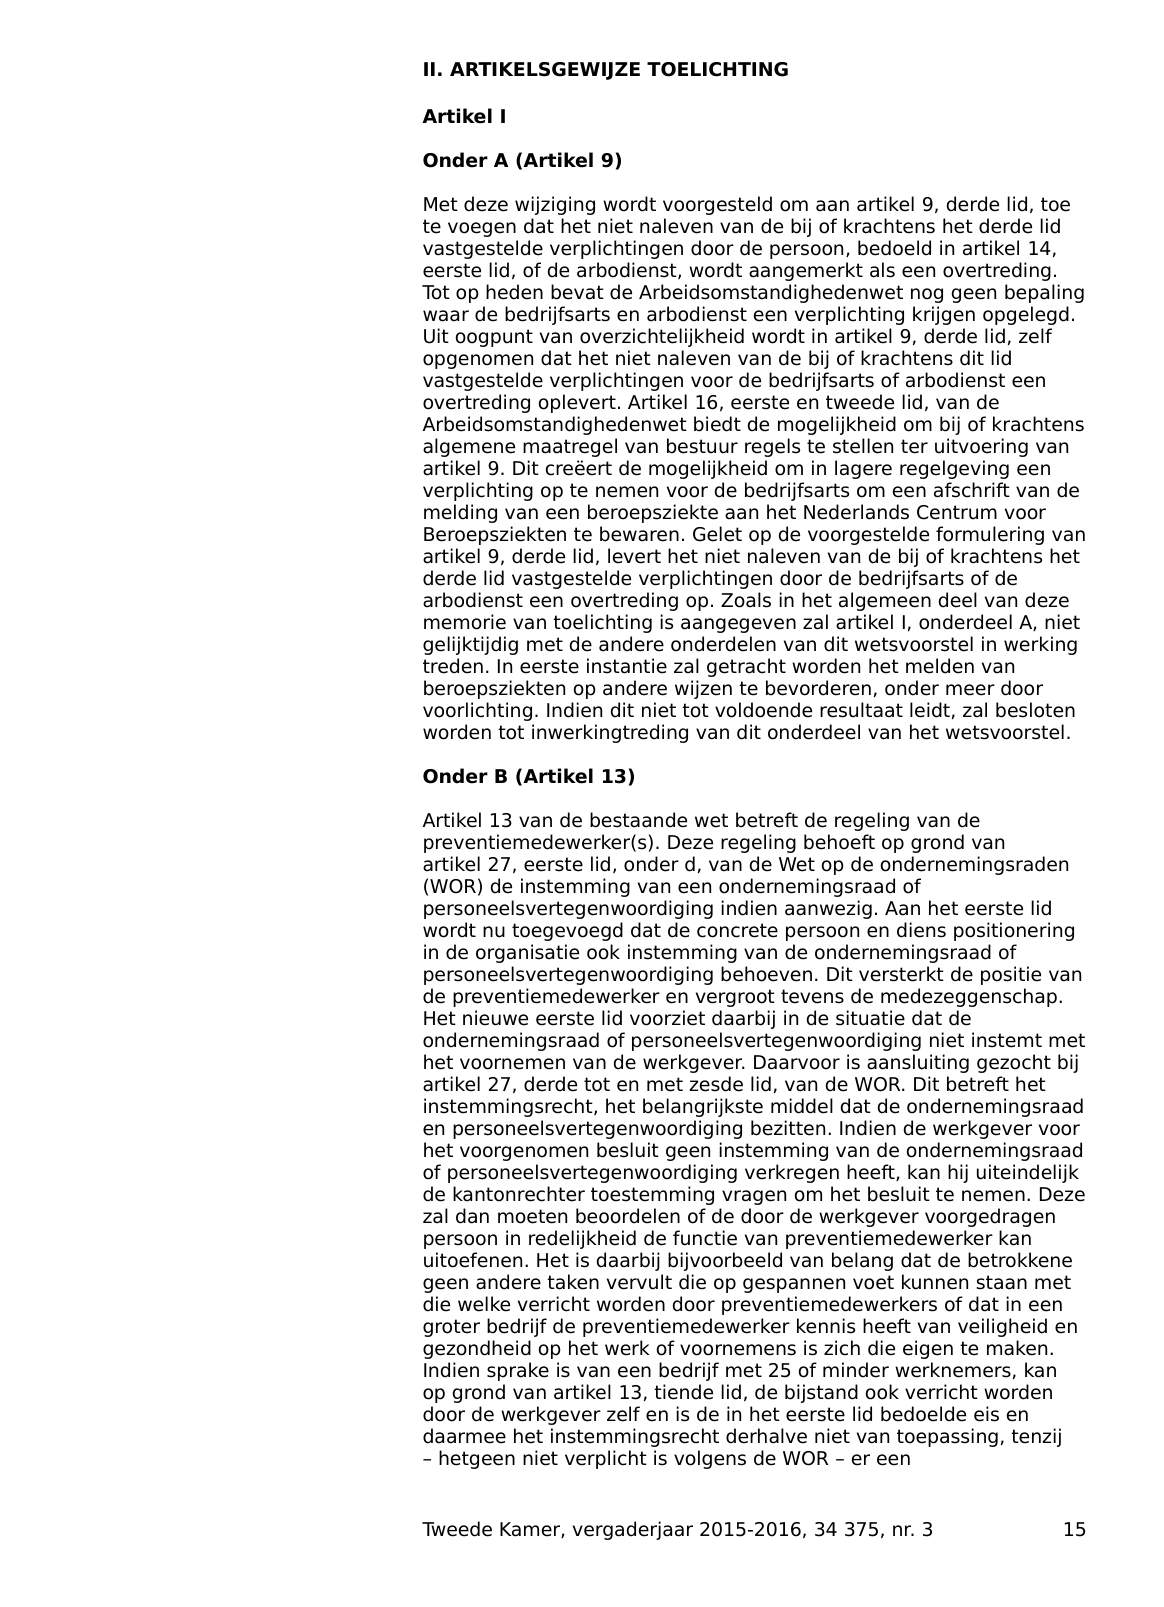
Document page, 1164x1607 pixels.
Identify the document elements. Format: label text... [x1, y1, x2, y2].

subtitle Onder B (Artikel 13) [422, 766, 1087, 788]
text Artikel 13 van de bestaande wet betreft de regeling van de preventiemedewerker(s). Deze regeling behoeft op grond van artikel 27, eerste lid, onder d, van de Wet op de ondernemingsraden (WOR) de instemming van een ondernemingsraad of personeelsvertegenwoordiging indien aanwezig. Aan het eerste lid wordt nu toegevoegd dat de concrete persoon en diens positionering in de organisatie ook instemming van de ondernemingsraad of personeelsvertegenwoordiging behoeven. Dit versterkt de positie van de preventiemedewerker en vergroot tevens de medezeggenschap. Het nieuwe eerste lid voorziet daarbij in de situatie dat de ondernemingsraad of personeelsvertegenwoordiging niet instemt met het voornemen van de werkgever. Daarvoor is aansluiting gezocht bij artikel 27, derde tot en met zesde lid, van de WOR. Dit betreft het instemmingsrecht, het belangrijkste middel dat de ondernemingsraad en personeelsvertegenwoordiging bezitten. Indien de werkgever voor het voorgenomen besluit geen instemming van de ondernemingsraad of personeelsvertegenwoordiging verkregen heeft, kan hij uiteindelijk de kantonrechter toestemming vragen om het besluit te nemen. Deze zal dan moeten beoordelen of de door de werkgever voorgedragen persoon in redelijkheid de functie van preventiemedewerker kan uitoefenen. Het is daarbij bijvoorbeeld van belang dat de betrokkene geen andere taken vervult die op gespannen voet kunnen staan met die welke verricht worden door preventiemedewerkers of dat in een groter bedrijf de preventiemedewerker kennis heeft van veiligheid en gezondheid op het werk of voornemens is zich die eigen te maken. Indien sprake is van een bedrijf met 25 of minder werknemers, kan op grond van artikel 13, tiende lid, de bijstand ook verricht worden door de werkgever zelf en is de in het eerste lid bedoelde eis en daarmee het instemmingsrecht derhalve niet van toepassing, tenzij – hetgeen niet verplicht is volgens de WOR – er een [422, 810, 1087, 1469]
subtitle II. ARTIKELSGEWIJZE TOELICHTING [422, 59, 1087, 81]
subtitle Artikel I [422, 106, 1087, 128]
text Met deze wijziging wordt voorgesteld om aan artikel 9, derde lid, toe te voegen dat het niet naleven van de bij of krachtens het derde lid vastgestelde verplichtingen door de persoon, bedoeld in artikel 14, eerste lid, of de arbodienst, wordt aangemerkt als een overtreding. Tot op heden bevat de Arbeidsomstandighedenwet nog geen bepaling waar de bedrijfsarts en arbodienst een verplichting krijgen opgelegd. Uit oogpunt van overzichtelijkheid wordt in artikel 9, derde lid, zelf opgenomen dat het niet naleven van de bij of krachtens dit lid vastgestelde verplichtingen voor de bedrijfsarts of arbodienst een overtreding oplevert. Artikel 16, eerste en tweede lid, van de Arbeidsomstandighedenwet biedt de mogelijkheid om bij of krachtens algemene maatregel van bestuur regels te stellen ter uitvoering van artikel 9. Dit creëert de mogelijkheid om in lagere regelgeving een verplichting op te nemen voor de bedrijfsarts om een afschrift van de melding van een beroepsziekte aan het Nederlands Centrum voor Beroepsziekten te bewaren. Gelet op de voorgestelde formulering van artikel 9, derde lid, levert het niet naleven van de bij of krachtens het derde lid vastgestelde verplichtingen door de bedrijfsarts of de arbodienst een overtreding op. Zoals in het algemeen deel van deze memorie van toelichting is aangegeven zal artikel I, onderdeel A, niet gelijktijdig met de andere onderdelen van dit wetsvoorstel in werking treden. In eerste instantie zal getracht worden het melden van beroepsziekten op andere wijzen te bevorderen, onder meer door voorlichting. Indien dit niet tot voldoende resultaat leidt, zal besloten worden tot inwerkingtreding van dit onderdeel van het wetsvoorstel. [422, 194, 1087, 744]
subtitle Onder A (Artikel 9) [422, 150, 1087, 172]
